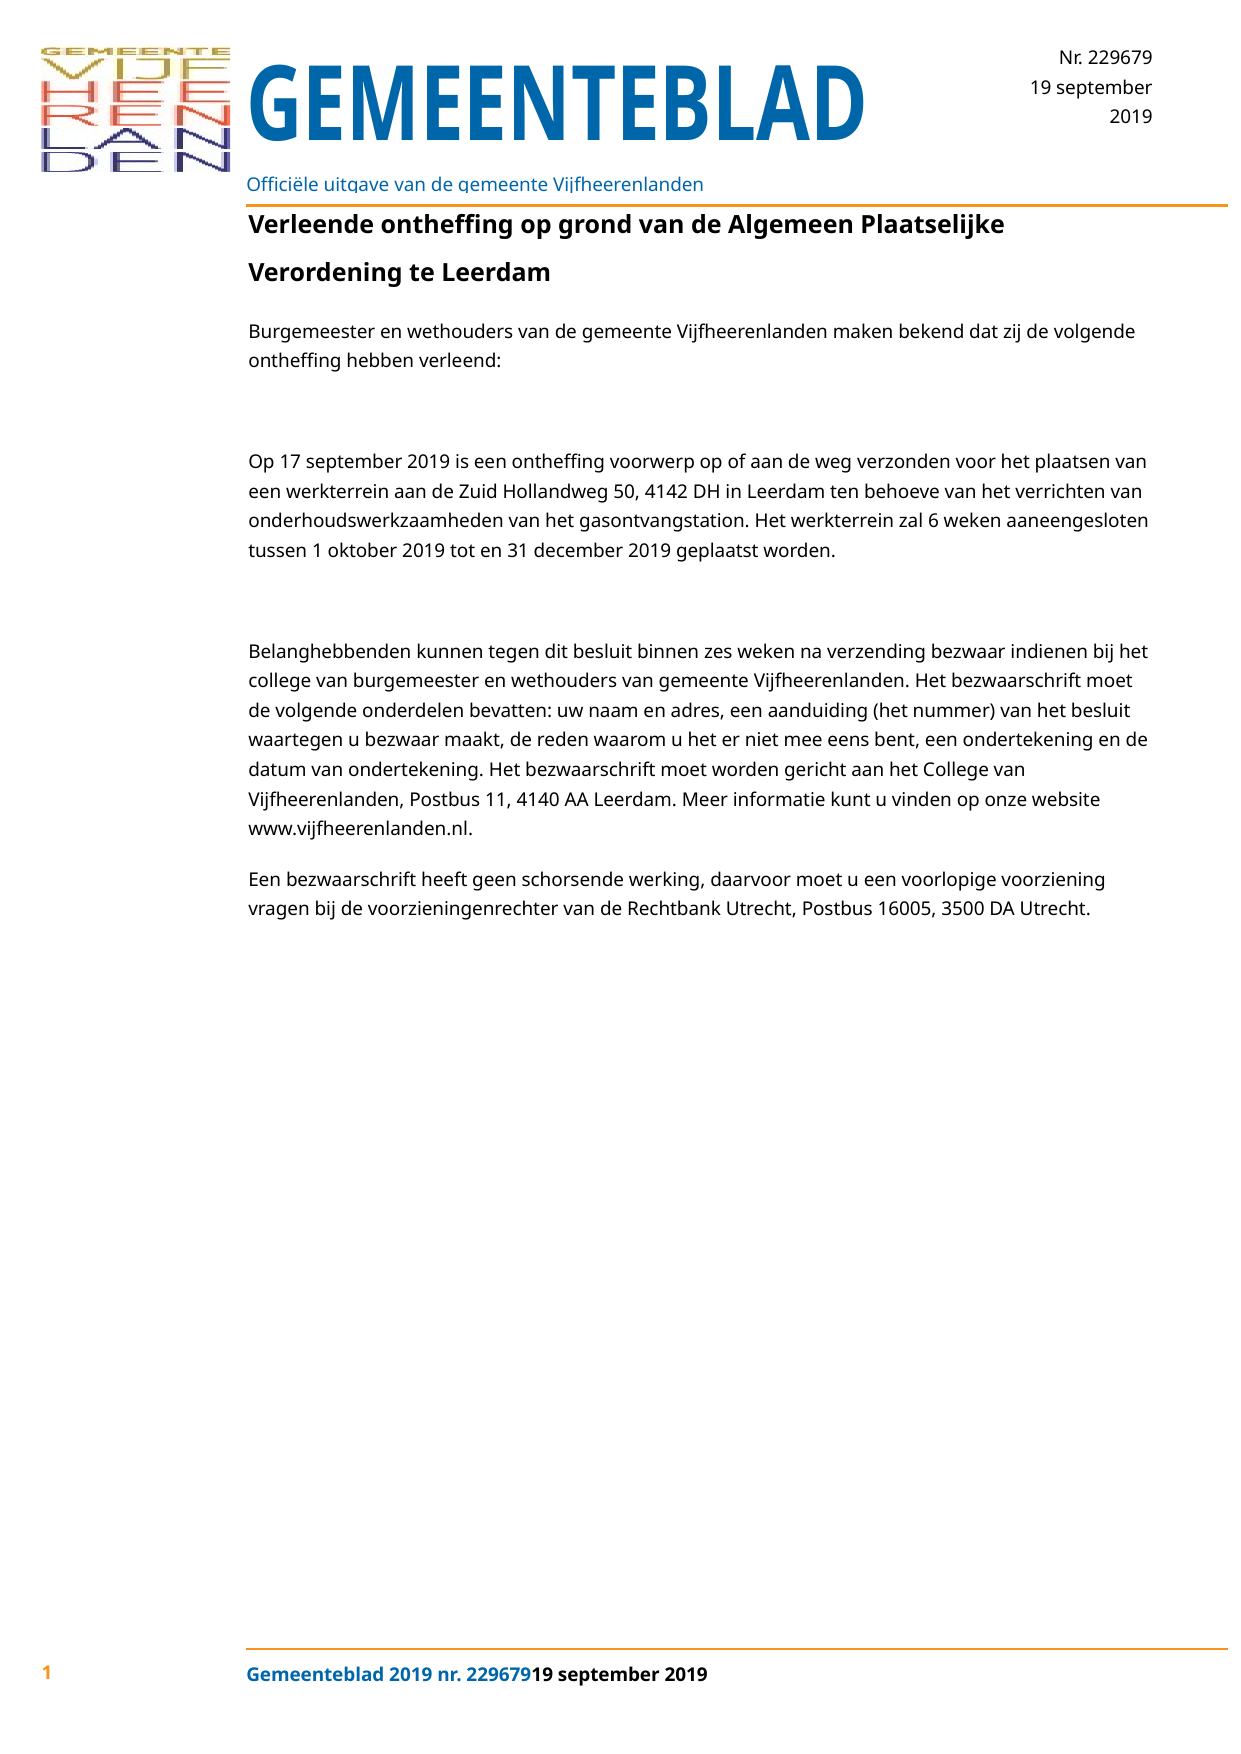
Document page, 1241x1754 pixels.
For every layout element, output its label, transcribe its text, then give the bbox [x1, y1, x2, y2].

text Belanghebbenden kunnen tegen dit besluit binnen zes weken na verzending bezwaar indienen bij het college van burgemeester en wethouders van gemeente Vijfheerenlanden. Het bezwaarschrift moet de volgende onderdelen bevatten: uw naam en adres, een aanduiding (het nummer) van het besluit waartegen u bezwaar maakt, de reden waarom u het er niet mee eens bent, een ondertekening en de datum van ondertekening. Het bezwaarschrift moet worden gericht aan het College van Vijfheerenlanden, Postbus 11, 4140 AA Leerdam. Meer informatie kunt u vinden op onze website www.vijfheerenlanden.nl. [248, 638, 1152, 841]
text Een bezwaarschrift heeft geen schorsende werking, daarvoor moet u een voorlopige voorziening vragen bij de voorzieningenrechter van de Rechtbank Utrecht, Postbus 16005, 3500 DA Utrecht. [248, 866, 1152, 921]
text Burgemeester en wethouders van de gemeente Vijfheerenlanden maken bekend dat zij de volgende ontheffing hebben verleend: [248, 318, 1152, 373]
text Op 17 september 2019 is een ontheffing voorwerp op of aan de weg verzonden voor het plaatsen van een werkterrein aan de Zuid Hollandweg 50, 4142 DH in Leerdam ten behoeve van het verrichten van onderhoudswerkzaamheden van het gasontvangstation. Het werkterrein zal 6 weken aaneengesloten tussen 1 oktober 2019 tot en 31 december 2019 geplaatst worden. [248, 448, 1152, 563]
text Verleende ontheffing op grond van de Algemeen Plaatselijke Verordening te Leerdam [248, 207, 1152, 288]
picture [41, 47, 231, 172]
